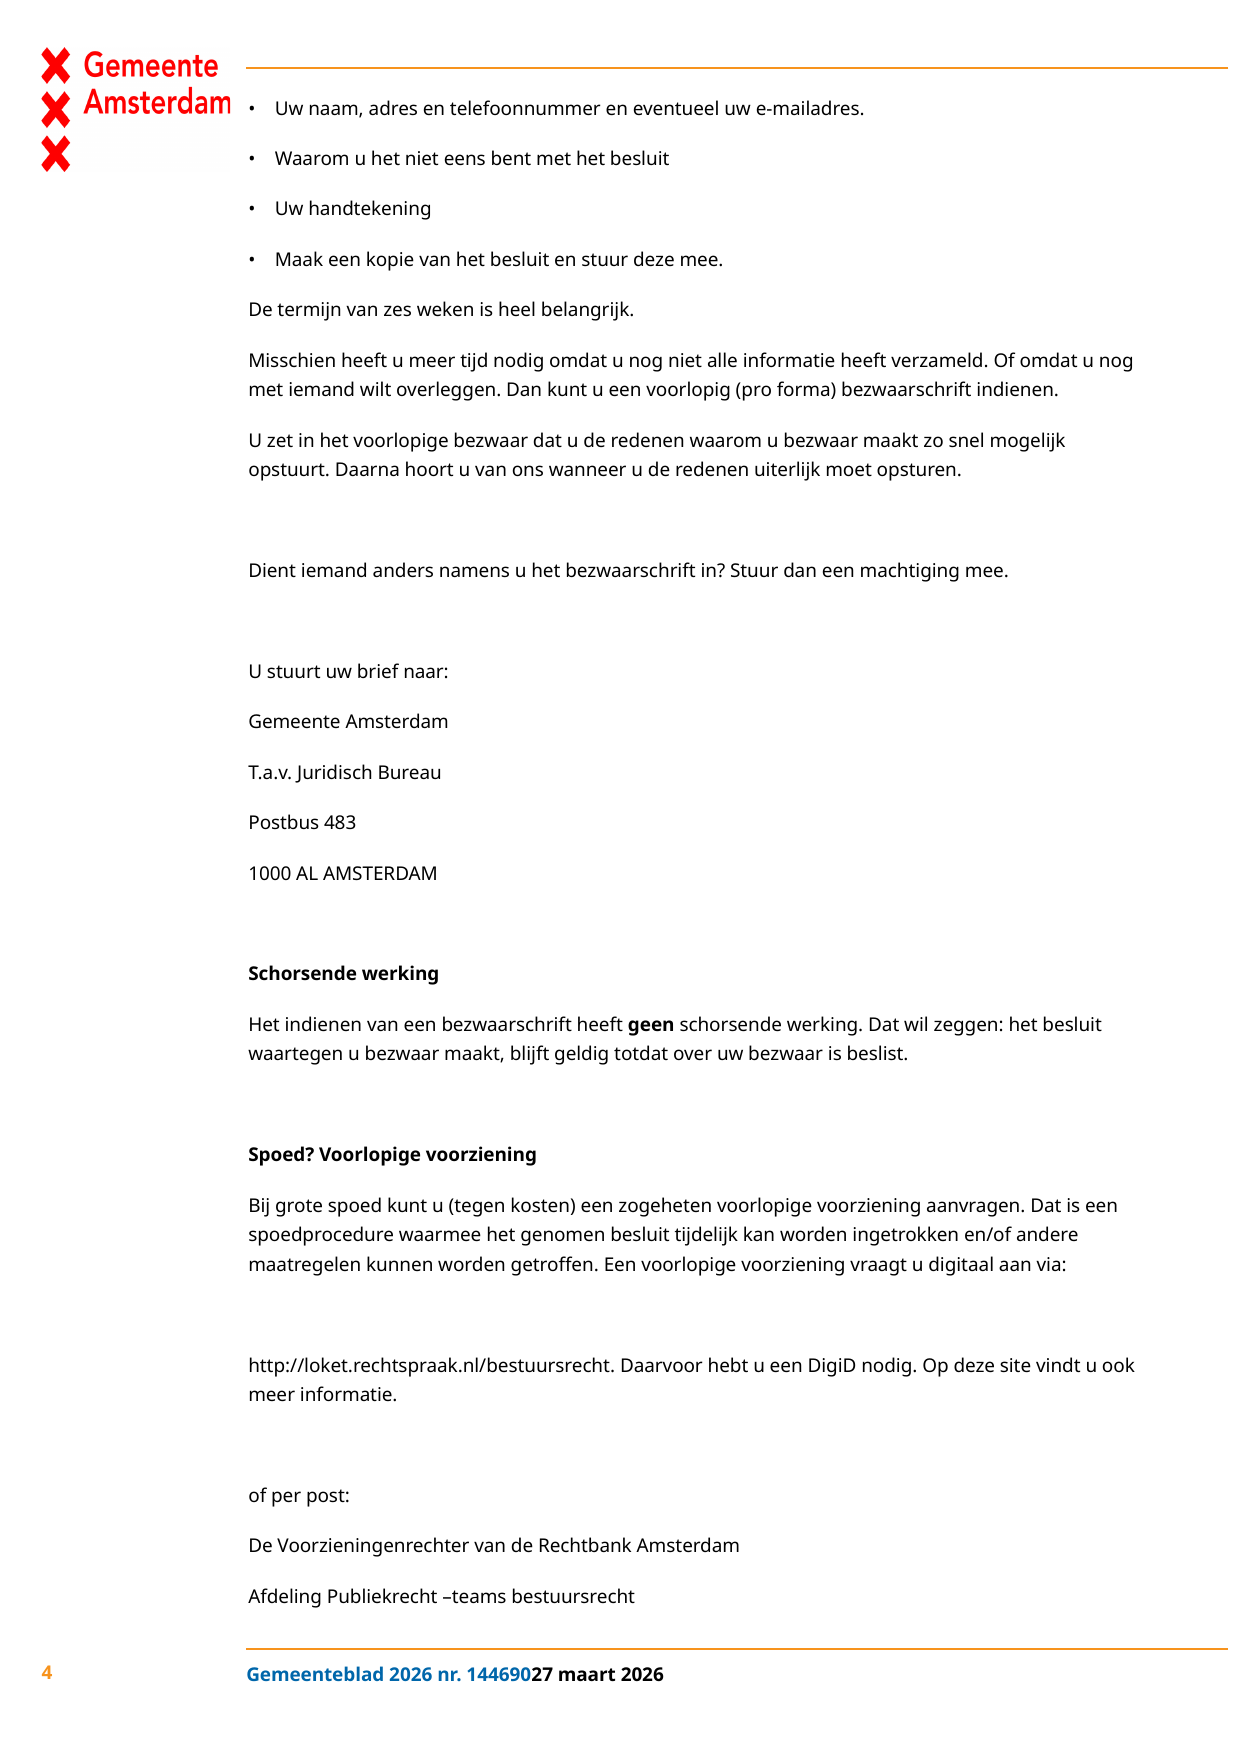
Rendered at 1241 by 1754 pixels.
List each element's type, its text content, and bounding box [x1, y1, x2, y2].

text • Waarom u het niet eens bent met het besluit [248, 145, 1152, 171]
text Postbus 483 [248, 809, 1152, 835]
text Dient iemand anders namens u het bezwaarschrift in? Stuur dan een machtiging mee. [248, 557, 1152, 583]
text Schorsende werking [248, 961, 1152, 986]
text De Voorzieningenrechter van de Rechtbank Amsterdam [248, 1533, 1152, 1558]
text T.a.v. Juridisch Bureau [248, 759, 1152, 785]
text U zet in het voorlopige bezwaar dat u de redenen waarom u bezwaar maakt zo snel mogelijk opstuurt. Daarna hoort u van ons wanneer u de redenen uiterlijk moet opsturen. [248, 427, 1152, 482]
text 1000 AL AMSTERDAM [248, 860, 1152, 886]
text http://loket.rechtspraak.nl/bestuursrecht. Daarvoor hebt u een DigiD nodig. Op deze site vindt u ook meer informatie. [248, 1352, 1152, 1407]
text Het indienen van een bezwaarschrift heeft geen schorsende werking. Dat wil zeggen: het besluit waartegen u bezwaar maakt, blijft geldig totdat over uw bezwaar is beslist. [248, 1011, 1152, 1066]
text Afdeling Publiekrecht –teams bestuursrecht [248, 1583, 1152, 1609]
text • Uw handtekening [248, 196, 1152, 221]
text Misschien heeft u meer tijd nodig omdat u nog niet alle informatie heeft verzameld. Of omdat u nog met iemand wilt overleggen. Dan kunt u een voorlopig (pro forma) bezwaarschrift indienen. [248, 347, 1152, 402]
text Spoed? Voorlopige voorziening [248, 1141, 1152, 1167]
text • Uw naam, adres en telefoonnummer en eventueel uw e-mailadres. [248, 95, 1152, 121]
text • Maak een kopie van het besluit en stuur deze mee. [248, 246, 1152, 272]
text of per post: [248, 1482, 1152, 1508]
text U stuurt uw brief naar: [248, 658, 1152, 684]
picture [41, 47, 231, 172]
text Bij grote spoed kunt u (tegen kosten) een zogeheten voorlopige voorziening aanvragen. Dat is een spoedprocedure waarmee het genomen besluit tijdelijk kan worden ingetrokken en/of andere maatregelen kunnen worden getroffen. Een voorlopige voorziening vraagt u digitaal aan via: [248, 1192, 1152, 1277]
text Gemeente Amsterdam [248, 708, 1152, 734]
text De termijn van zes weken is heel belangrijk. [248, 296, 1152, 322]
